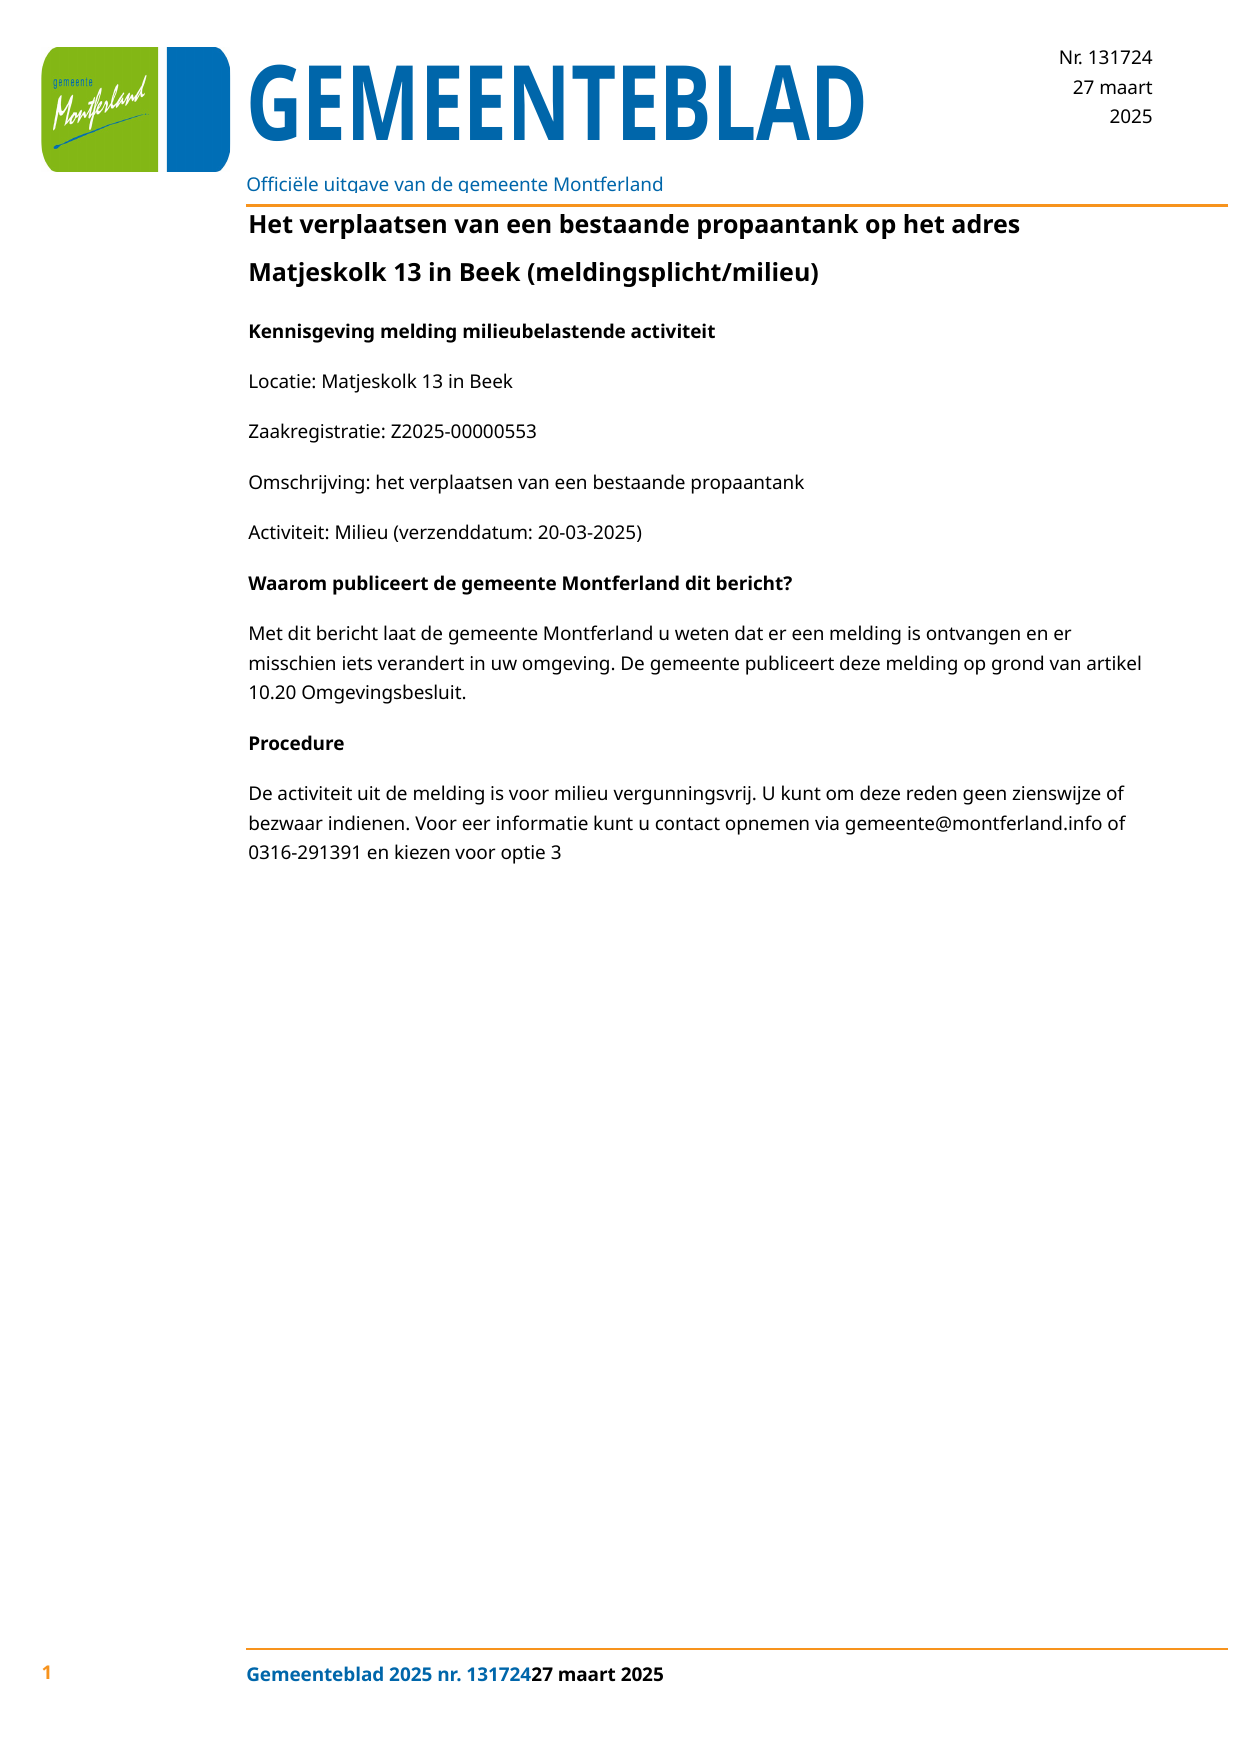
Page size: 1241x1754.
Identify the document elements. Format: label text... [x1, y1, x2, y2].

picture [41, 47, 231, 172]
text Locatie: Matjeskolk 13 in Beek [248, 368, 1152, 394]
text Procedure [248, 730, 1152, 756]
text Activiteit: Milieu (verzenddatum: 20-03-2025) [248, 519, 1152, 545]
text Het verplaatsen van een bestaande propaantank op het adres Matjeskolk 13 in Beek (meldingsplicht/milieu) [248, 207, 1152, 288]
text De activiteit uit de melding is voor milieu vergunningsvrij. U kunt om deze reden geen zienswijze of bezwaar indienen. Voor eer informatie kunt u contact opnemen via gemeente@montferland.info of 0316-291391 en kiezen voor optie 3 [248, 780, 1152, 865]
text Omschrijving: het verplaatsen van een bestaande propaantank [248, 469, 1152, 495]
text Zaakregistratie: Z2025-00000553 [248, 419, 1152, 444]
text Met dit bericht laat de gemeente Montferland u weten dat er een melding is ontvangen en er misschien iets verandert in uw omgeving. De gemeente publiceert deze melding op grond van artikel 10.20 Omgevingsbesluit. [248, 620, 1152, 705]
text Kennisgeving melding milieubelastende activiteit [248, 318, 1152, 344]
text Waarom publiceert de gemeente Montferland dit bericht? [248, 570, 1152, 596]
